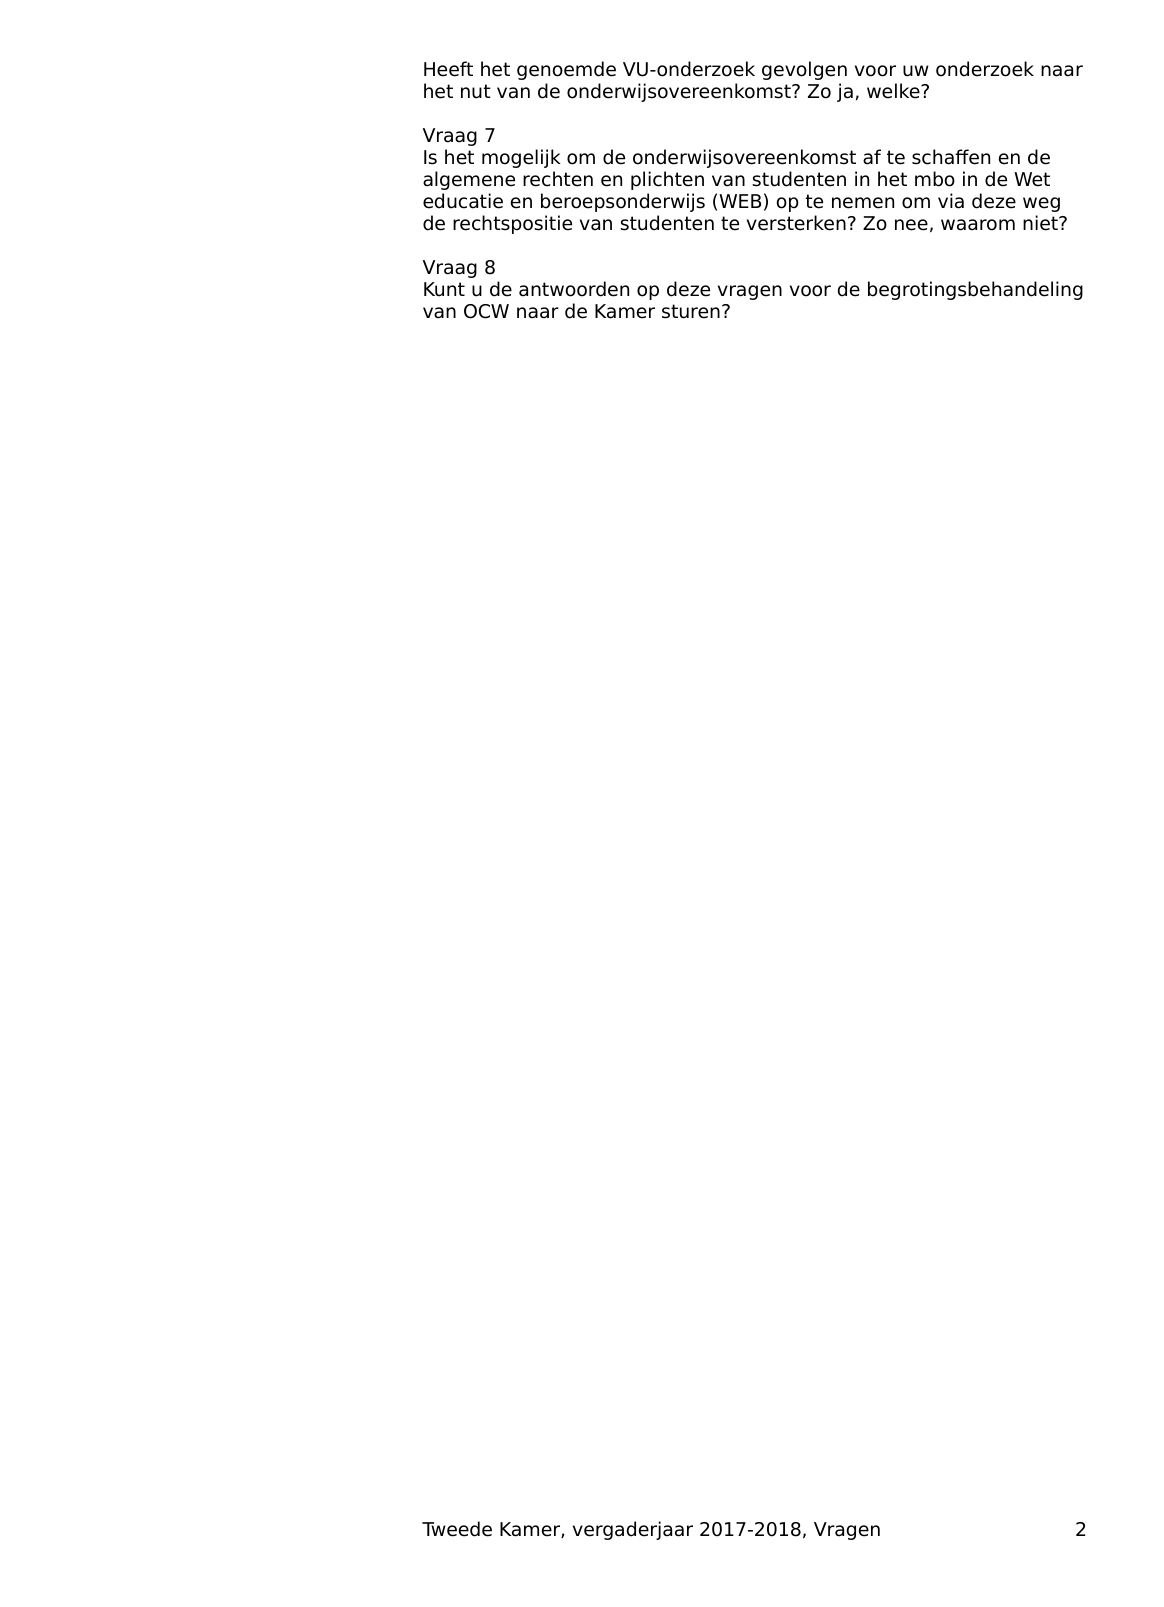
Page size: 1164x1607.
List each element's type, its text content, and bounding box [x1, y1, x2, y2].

text Vraag 8 [422, 257, 1087, 279]
text Heeft het genoemde VU-onderzoek gevolgen voor uw onderzoek naar het nut van de onderwijsovereenkomst? Zo ja, welke? [422, 59, 1087, 103]
text Is het mogelijk om de onderwijsovereenkomst af te schaffen en de algemene rechten en plichten van studenten in het mbo in de Wet educatie en beroepsonderwijs (WEB) op te nemen om via deze weg de rechtspositie van studenten te versterken? Zo nee, waarom niet? [422, 147, 1087, 235]
text Kunt u de antwoorden op deze vragen voor de begrotingsbehandeling van OCW naar de Kamer sturen? [422, 279, 1087, 323]
text Vraag 7 [422, 125, 1087, 147]
